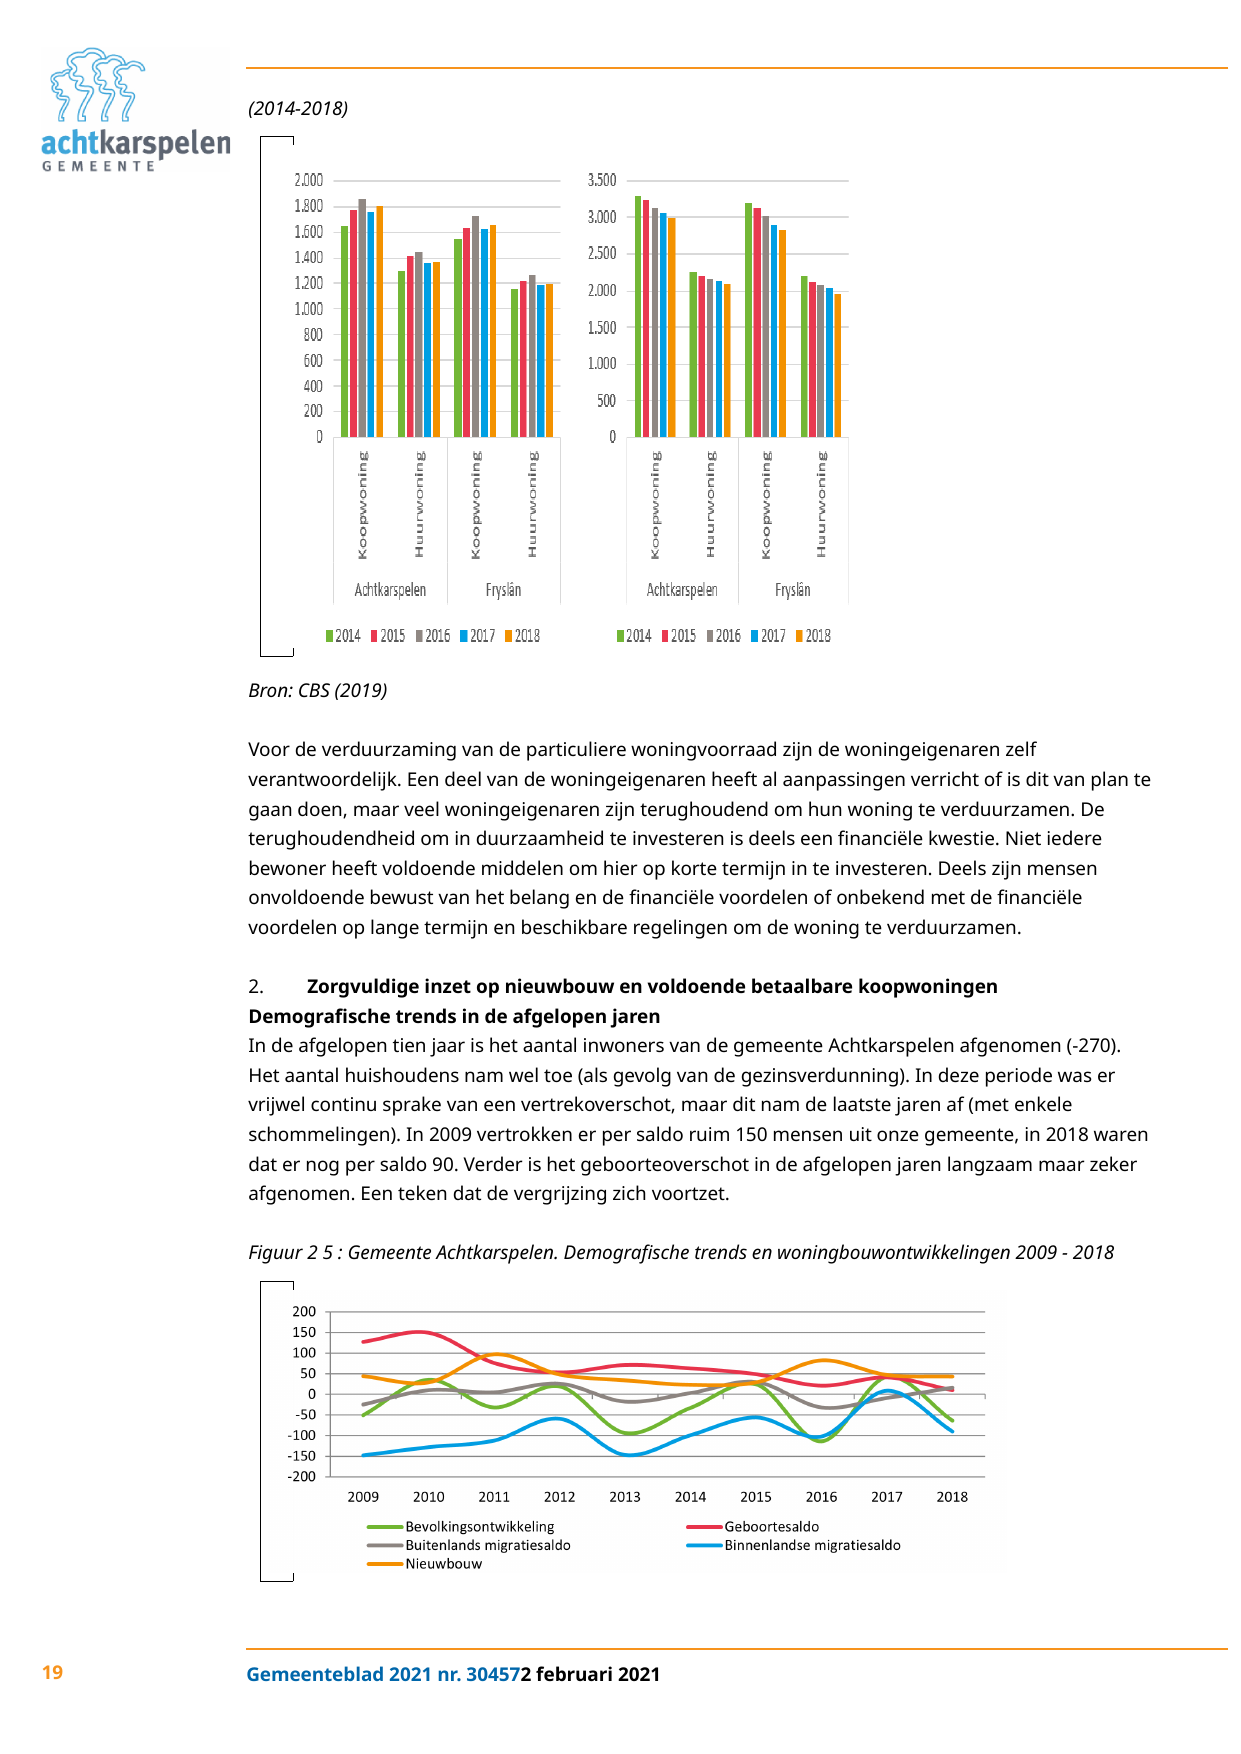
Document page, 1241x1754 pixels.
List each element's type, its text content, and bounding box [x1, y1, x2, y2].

text Figuur 2 5 : Gemeente Achtkarspelen. Demografische trends en woningbouwontwikkelingen 2009 - 2018 [248, 1239, 1152, 1265]
list Zorgvuldige inzet op nieuwbouw en voldoende betaalbare koopwoningen [248, 973, 1152, 999]
picture [268, 1290, 1008, 1573]
picture [268, 145, 889, 648]
text Demografische trends in de afgelopen jaren [248, 1003, 1152, 1029]
text In de afgelopen tien jaar is het aantal inwoners van de gemeente Achtkarspelen afgenomen (-270). Het aantal huishoudens nam wel toe (als gevolg van de gezinsverdunning). In deze periode was er vrijwel continu sprake van een vertrekoverschot, maar dit nam de laatste jaren af (met enkele schommelingen). In 2009 vertrokken er per saldo ruim 150 mensen uit onze gemeente, in 2018 waren dat er nog per saldo 90. Verder is het geboorteoverschot in de afgelopen jaren langzaam maar zeker afgenomen. Een teken dat de vergrijzing zich voortzet. [248, 1032, 1152, 1206]
text Voor de verduurzaming van de particuliere woningvoorraad zijn de woningeigenaren zelf verantwoordelijk. Een deel van de woningeigenaren heeft al aanpassingen verricht of is dit van plan te gaan doen, maar veel woningeigenaren zijn terughoudend om hun woning te verduurzamen. De terughoudendheid om in duurzaamheid te investeren is deels een financiële kwestie. Niet iedere bewoner heeft voldoende middelen om hier op korte termijn in te investeren. Deels zijn mensen onvoldoende bewust van het belang en de financiële voordelen of onbekend met de financiële voordelen op lange termijn en beschikbare regelingen om de woning te verduurzamen. [248, 737, 1152, 940]
text Bron: CBS (2019) [248, 677, 1152, 703]
picture [41, 47, 231, 172]
text (2014-2018) [248, 95, 1152, 121]
